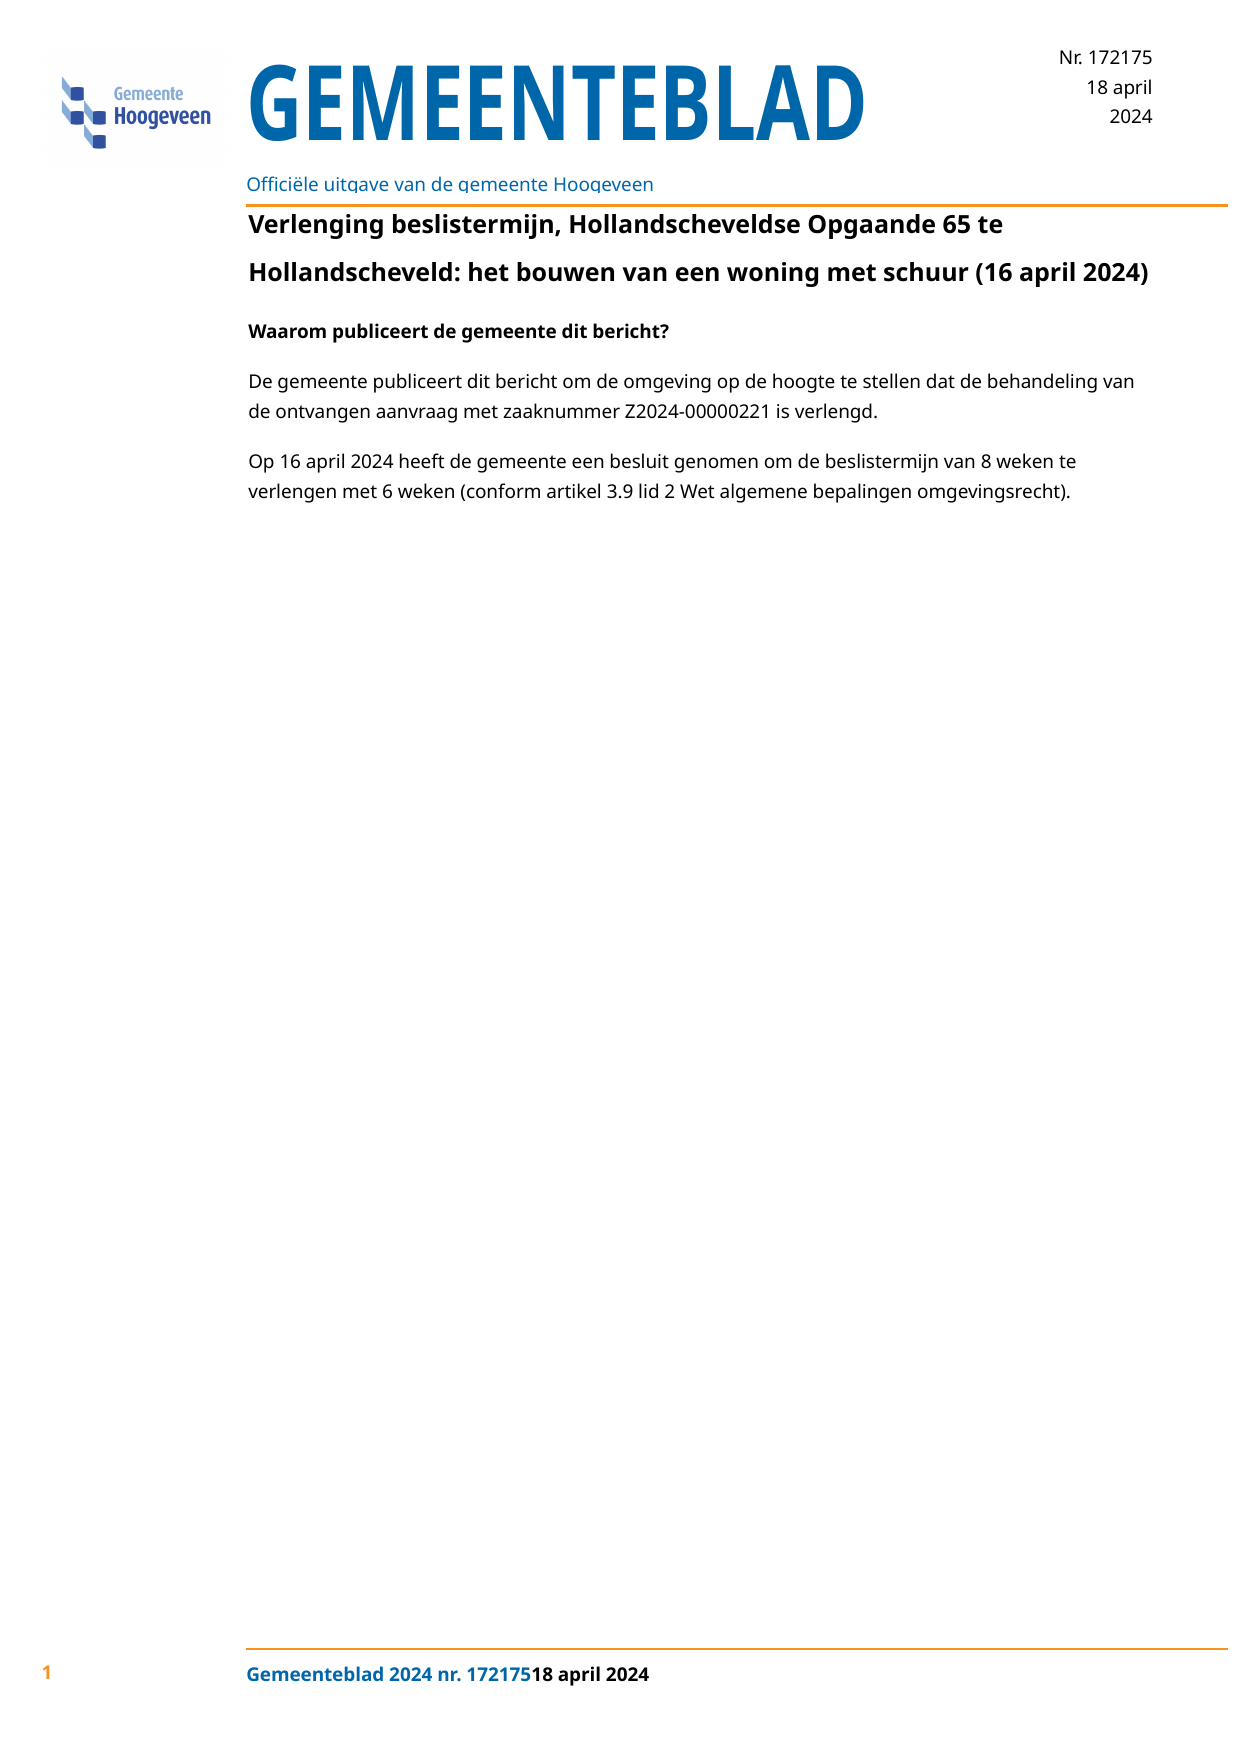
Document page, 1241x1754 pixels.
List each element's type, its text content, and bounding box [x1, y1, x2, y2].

text De gemeente publiceert dit bericht om de omgeving op de hoogte te stellen dat de behandeling van de ontvangen aanvraag met zaaknummer Z2024-00000221 is verlengd. [248, 368, 1152, 424]
text Verlenging beslistermijn, Hollandscheveldse Opgaande 65 te Hollandscheveld: het bouwen van een woning met schuur (16 april 2024) [248, 207, 1152, 288]
picture [41, 47, 231, 172]
text Op 16 april 2024 heeft de gemeente een besluit genomen om de beslistermijn van 8 weken te verlengen met 6 weken (conform artikel 3.9 lid 2 Wet algemene bepalingen omgevingsrecht). [248, 448, 1152, 504]
text Waarom publiceert de gemeente dit bericht? [248, 318, 1152, 344]
